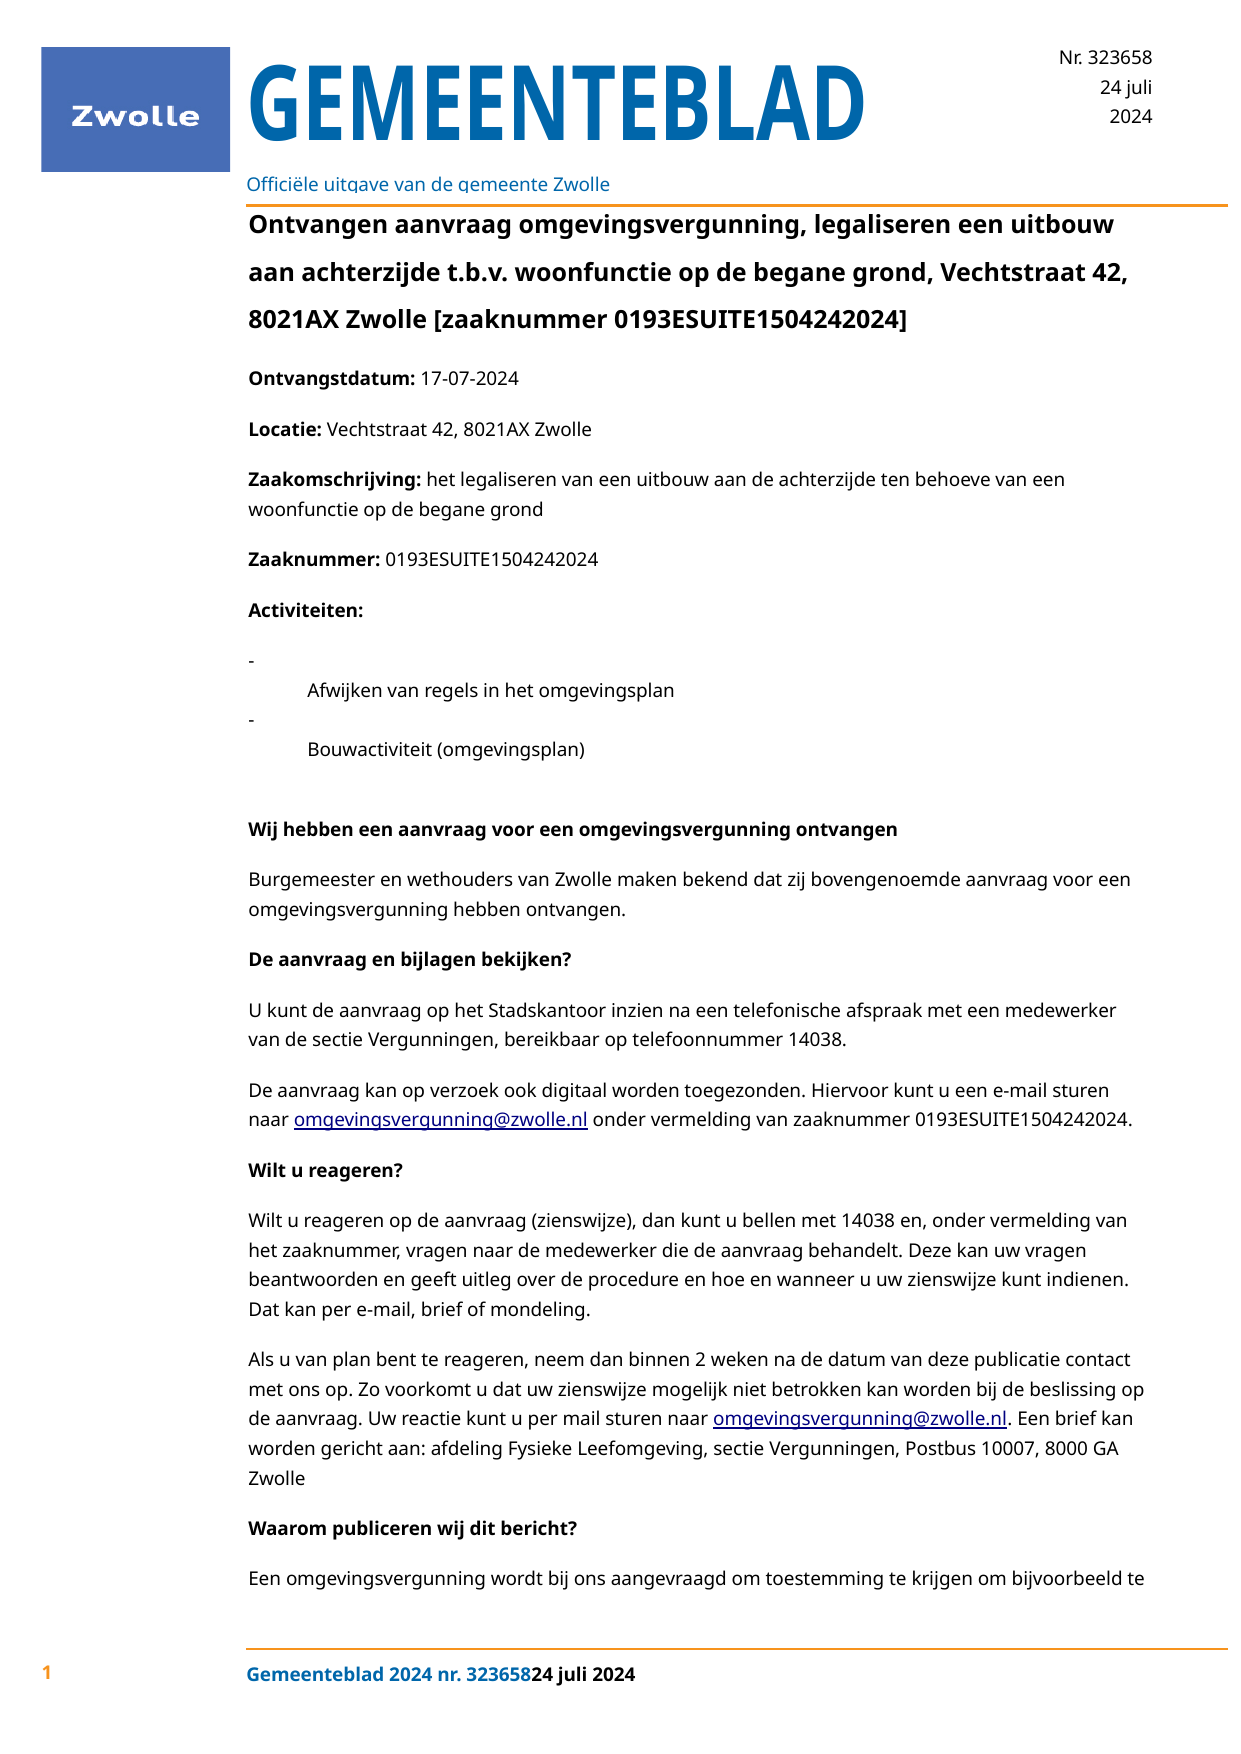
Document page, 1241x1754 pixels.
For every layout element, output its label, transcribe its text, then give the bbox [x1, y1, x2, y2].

text Locatie: Vechtstraat 42, 8021AX Zwolle [248, 416, 1152, 442]
text Wilt u reageren op de aanvraag (zienswijze), dan kunt u bellen met 14038 en, onder vermelding van het zaaknummer, vragen naar de medewerker die de aanvraag behandelt. Deze kan uw vragen beantwoorden en geeft uitleg over de procedure en hoe en wanneer u uw zienswijze kunt indienen. Dat kan per e-mail, brief of mondeling. [248, 1207, 1152, 1322]
list Bouwactiviteit (omgevingsplan) [248, 736, 1152, 762]
picture [41, 47, 231, 172]
text Ontvangen aanvraag omgevingsvergunning, legaliseren een uitbouw aan achterzijde t.b.v. woonfunctie op de begane grond, Vechtstraat 42, 8021AX Zwolle [zaaknummer 0193ESUITE1504242024] [248, 207, 1152, 336]
text Activiteiten: [248, 597, 1152, 622]
text De aanvraag en bijlagen bekijken? [248, 946, 1152, 972]
text Wij hebben een aanvraag voor een omgevingsvergunning ontvangen [248, 816, 1152, 842]
text Zaaknummer: 0193ESUITE1504242024 [248, 546, 1152, 572]
text De aanvraag kan op verzoek ook digitaal worden toegezonden. Hiervoor kunt u een e-mail sturen naar omgevingsvergunning@zwolle.nl onder vermelding van zaaknummer 0193ESUITE1504242024. [248, 1077, 1152, 1132]
text Een omgevingsvergunning wordt bij ons aangevraagd om toestemming te krijgen om bijvoorbeeld te [248, 1566, 1152, 1591]
text U kunt de aanvraag op het Stadskantoor inzien na een telefonische afspraak met een medewerker van de sectie Vergunningen, bereikbaar op telefoonnummer 14038. [248, 997, 1152, 1052]
text Burgemeester en wethouders van Zwolle maken bekend dat zij bovengenoemde aanvraag voor een omgevingsvergunning hebben ontvangen. [248, 866, 1152, 922]
text Als u van plan bent te reageren, neem dan binnen 2 weken na de datum van deze publicatie contact met ons op. Zo voorkomt u dat uw zienswijze mogelijk niet betrokken kan worden bij de beslissing op de aanvraag. Uw reactie kunt u per mail sturen naar omgevingsvergunning@zwolle.nl. Een brief kan worden gericht aan: afdeling Fysieke Leefomgeving, sectie Vergunningen, Postbus 10007, 8000 GA Zwolle [248, 1346, 1152, 1490]
text Wilt u reageren? [248, 1157, 1152, 1182]
text Waarom publiceren wij dit bericht? [248, 1515, 1152, 1541]
text Ontvangstdatum: 17-07-2024 [248, 366, 1152, 391]
list Afwijken van regels in het omgevingsplan [248, 677, 1152, 702]
text Zaakomschrijving: het legaliseren van een uitbouw aan de achterzijde ten behoeve van een woonfunctie op de begane grond [248, 466, 1152, 522]
